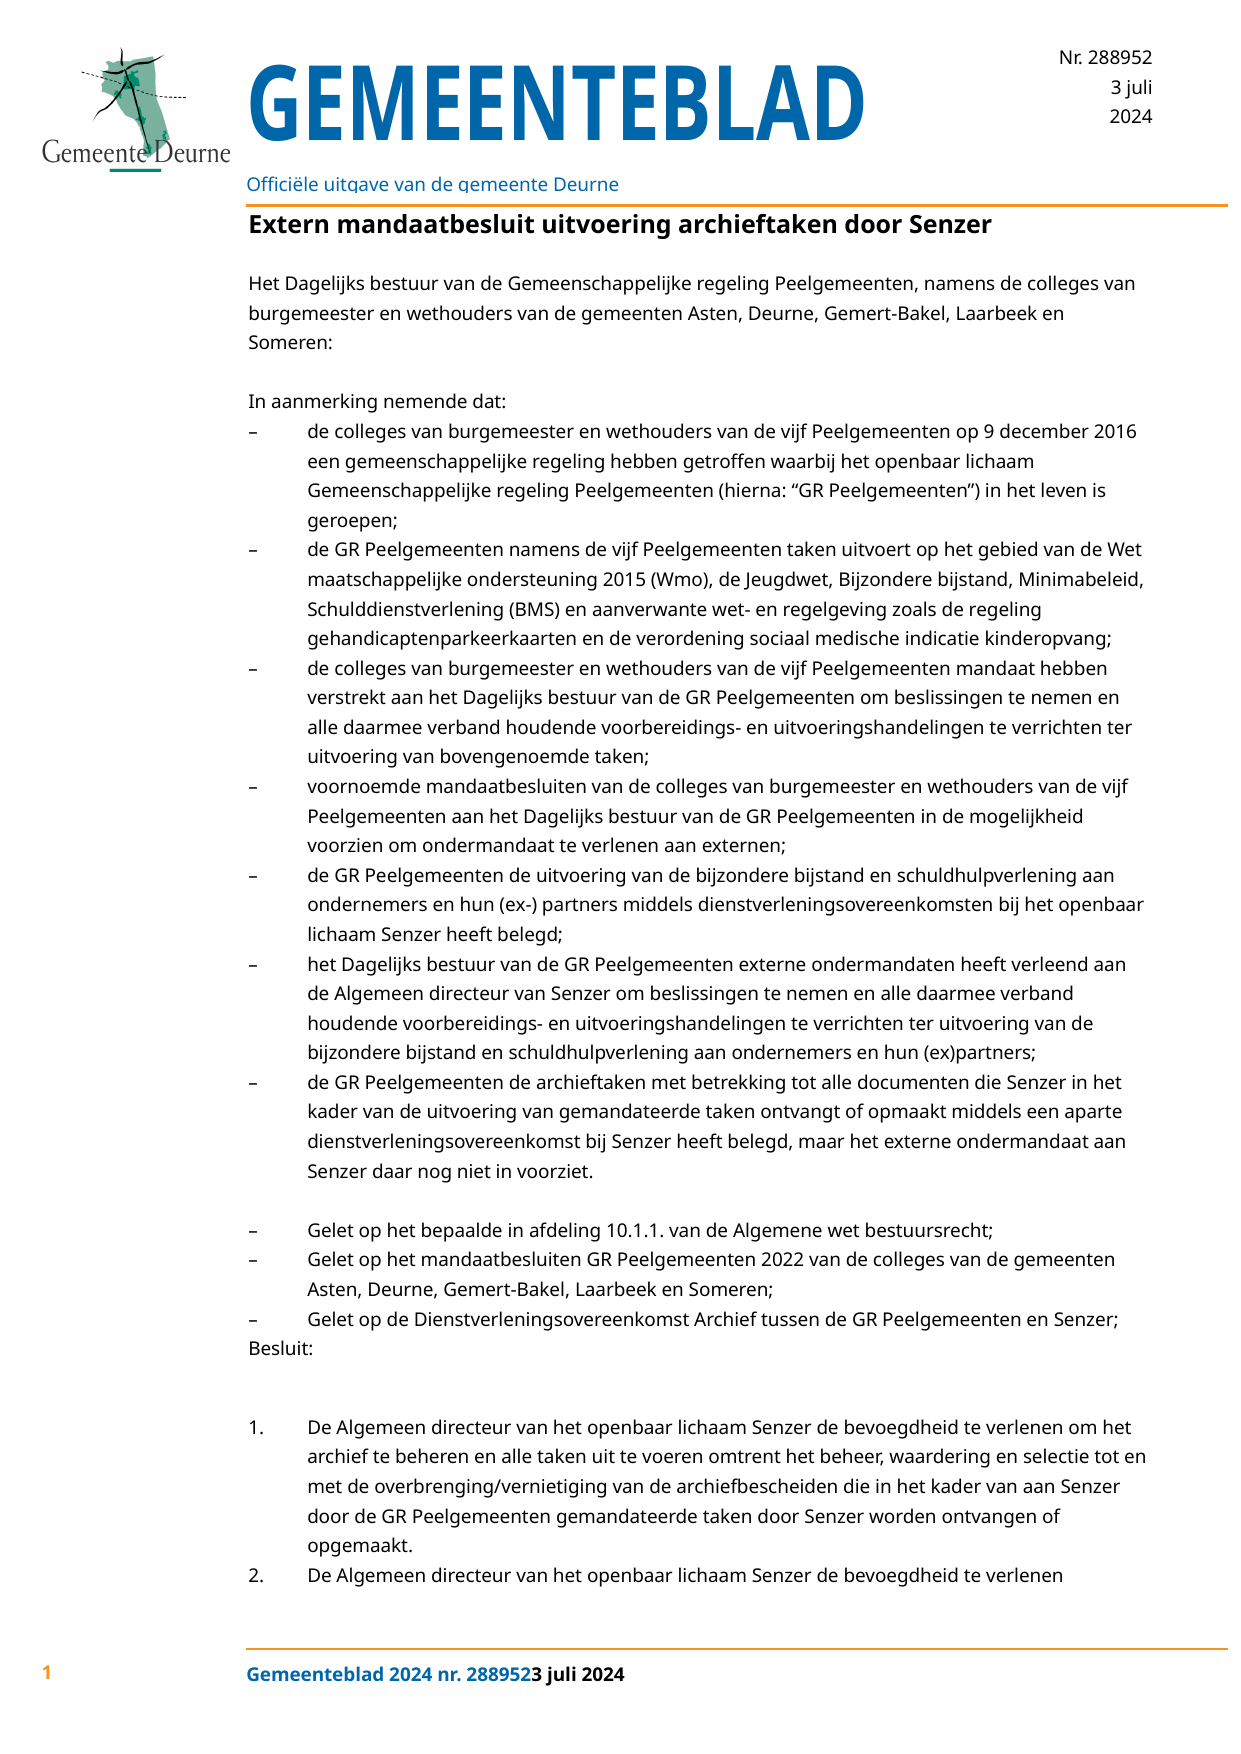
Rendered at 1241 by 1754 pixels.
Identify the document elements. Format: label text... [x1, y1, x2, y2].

text In aanmerking nemende dat: [248, 389, 1152, 414]
list de GR Peelgemeenten de uitvoering van de bijzondere bijstand en schuldhulpverlening aan ondernemers en hun (ex-) partners middels dienstverleningsovereenkomsten bij het openbaar lichaam Senzer heeft belegd; [248, 862, 1152, 947]
list het Dagelijks bestuur van de GR Peelgemeenten externe ondermandaten heeft verleend aan de Algemeen directeur van Senzer om beslissingen te nemen en alle daarmee verband houdende voorbereidings- en uitvoeringshandelingen te verrichten ter uitvoering van de bijzondere bijstand en schuldhulpverlening aan ondernemers en hun (ex)partners; [248, 951, 1152, 1065]
text Het Dagelijks bestuur van de Gemeenschappelijke regeling Peelgemeenten, namens de colleges van burgemeester en wethouders van de gemeenten Asten, Deurne, Gemert-Bakel, Laarbeek en Someren: [248, 270, 1152, 355]
list Gelet op het bepaalde in afdeling 10.1.1. van de Algemene wet bestuursrecht; [248, 1217, 1152, 1243]
text Besluit: [248, 1335, 1152, 1361]
picture [41, 47, 231, 172]
list de colleges van burgemeester en wethouders van de vijf Peelgemeenten mandaat hebben verstrekt aan het Dagelijks bestuur van de GR Peelgemeenten om beslissingen te nemen en alle daarmee verband houdende voorbereidings- en uitvoeringshandelingen te verrichten ter uitvoering van bovengenoemde taken; [248, 655, 1152, 769]
text Extern mandaatbesluit uitvoering archieftaken door Senzer [248, 207, 1152, 241]
list De Algemeen directeur van het openbaar lichaam Senzer de bevoegdheid te verlenen om het archief te beheren en alle taken uit te voeren omtrent het beheer, waardering en selectie tot en met de overbrenging/vernietiging van de archiefbescheiden die in het kader van aan Senzer door de GR Peelgemeenten gemandateerde taken door Senzer worden ontvangen of opgemaakt. [248, 1414, 1152, 1558]
list Gelet op de Dienstverleningsovereenkomst Archief tussen de GR Peelgemeenten en Senzer; [248, 1306, 1152, 1331]
list voornoemde mandaatbesluiten van de colleges van burgemeester en wethouders van de vijf Peelgemeenten aan het Dagelijks bestuur van de GR Peelgemeenten in de mogelijkheid voorzien om ondermandaat te verlenen aan externen; [248, 773, 1152, 858]
list de GR Peelgemeenten namens de vijf Peelgemeenten taken uitvoert op het gebied van de Wet maatschappelijke ondersteuning 2015 (Wmo), de Jeugdwet, Bijzondere bijstand, Minimabeleid, Schulddienstverlening (BMS) en aanverwante wet- en regelgeving zoals de regeling gehandicaptenparkeerkaarten en de verordening sociaal medische indicatie kinderopvang; [248, 537, 1152, 651]
list De Algemeen directeur van het openbaar lichaam Senzer de bevoegdheid te verlenen [248, 1562, 1152, 1588]
list Gelet op het mandaatbesluiten GR Peelgemeenten 2022 van de colleges van de gemeenten Asten, Deurne, Gemert-Bakel, Laarbeek en Someren; [248, 1247, 1152, 1302]
list de colleges van burgemeester en wethouders van de vijf Peelgemeenten op 9 december 2016 een gemeenschappelijke regeling hebben getroffen waarbij het openbaar lichaam Gemeenschappelijke regeling Peelgemeenten (hierna: “GR Peelgemeenten”) in het leven is geroepen; [248, 418, 1152, 533]
list de GR Peelgemeenten de archieftaken met betrekking tot alle documenten die Senzer in het kader van de uitvoering van gemandateerde taken ontvangt of opmaakt middels een aparte dienstverleningsovereenkomst bij Senzer heeft belegd, maar het externe ondermandaat aan Senzer daar nog niet in voorziet. [248, 1069, 1152, 1183]
